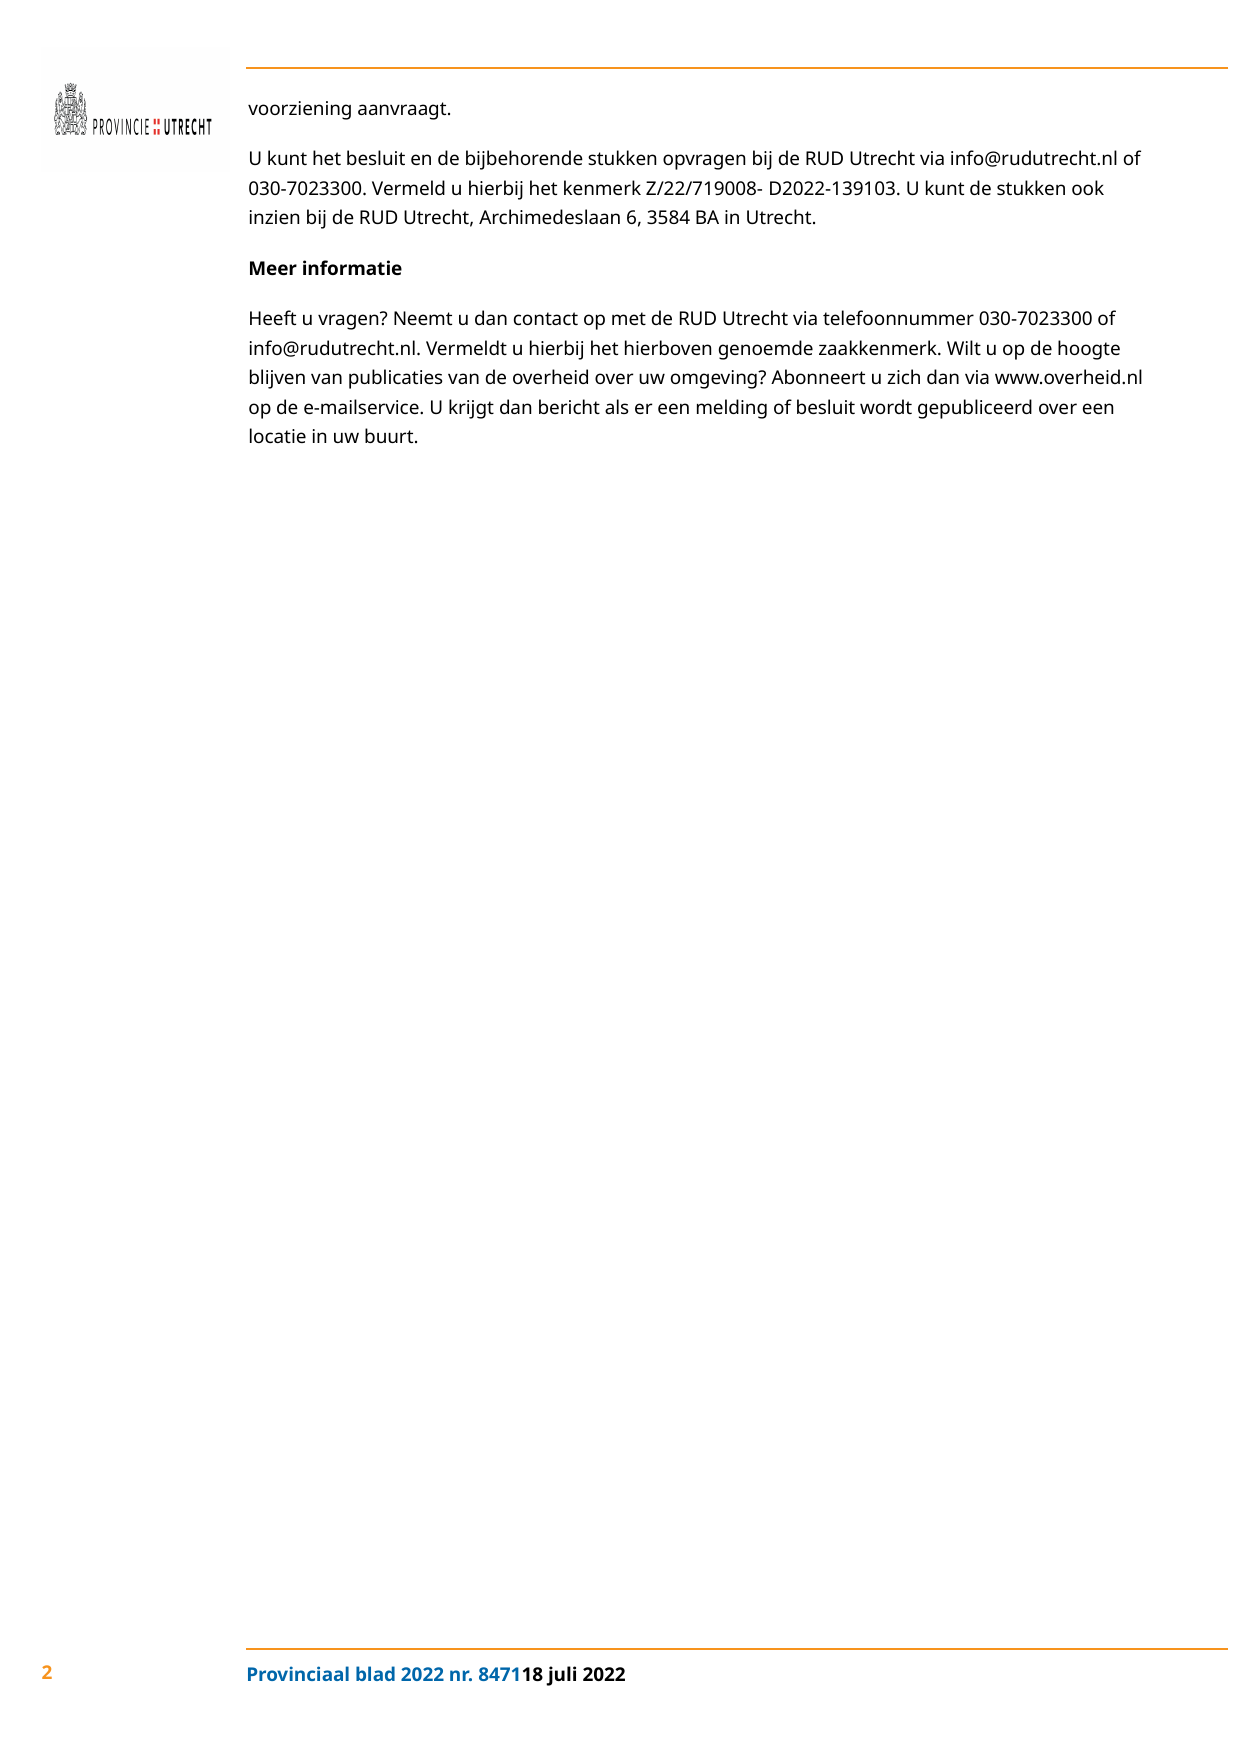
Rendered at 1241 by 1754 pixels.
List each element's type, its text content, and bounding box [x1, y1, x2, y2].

picture [41, 47, 231, 172]
text Heeft u vragen? Neemt u dan contact op met de RUD Utrecht via telefoonnummer 030-7023300 of info@rudutrecht.nl. Vermeldt u hierbij het hierboven genoemde zaakkenmerk. Wilt u op de hoogte blijven van publicaties van de overheid over uw omgeving? Abonneert u zich dan via www.overheid.nl op de e-mailservice. U krijgt dan bericht als er een melding of besluit wordt gepubliceerd over een locatie in uw buurt. [248, 305, 1152, 449]
text U kunt het besluit en de bijbehorende stukken opvragen bij de RUD Utrecht via info@rudutrecht.nl of 030-7023300. Vermeld u hierbij het kenmerk Z/22/719008- D2022-139103. U kunt de stukken ook inzien bij de RUD Utrecht, Archimedeslaan 6, 3584 BA in Utrecht. [248, 145, 1152, 230]
text Meer informatie [248, 255, 1152, 281]
text voorziening aanvraagt. [248, 95, 1152, 121]
